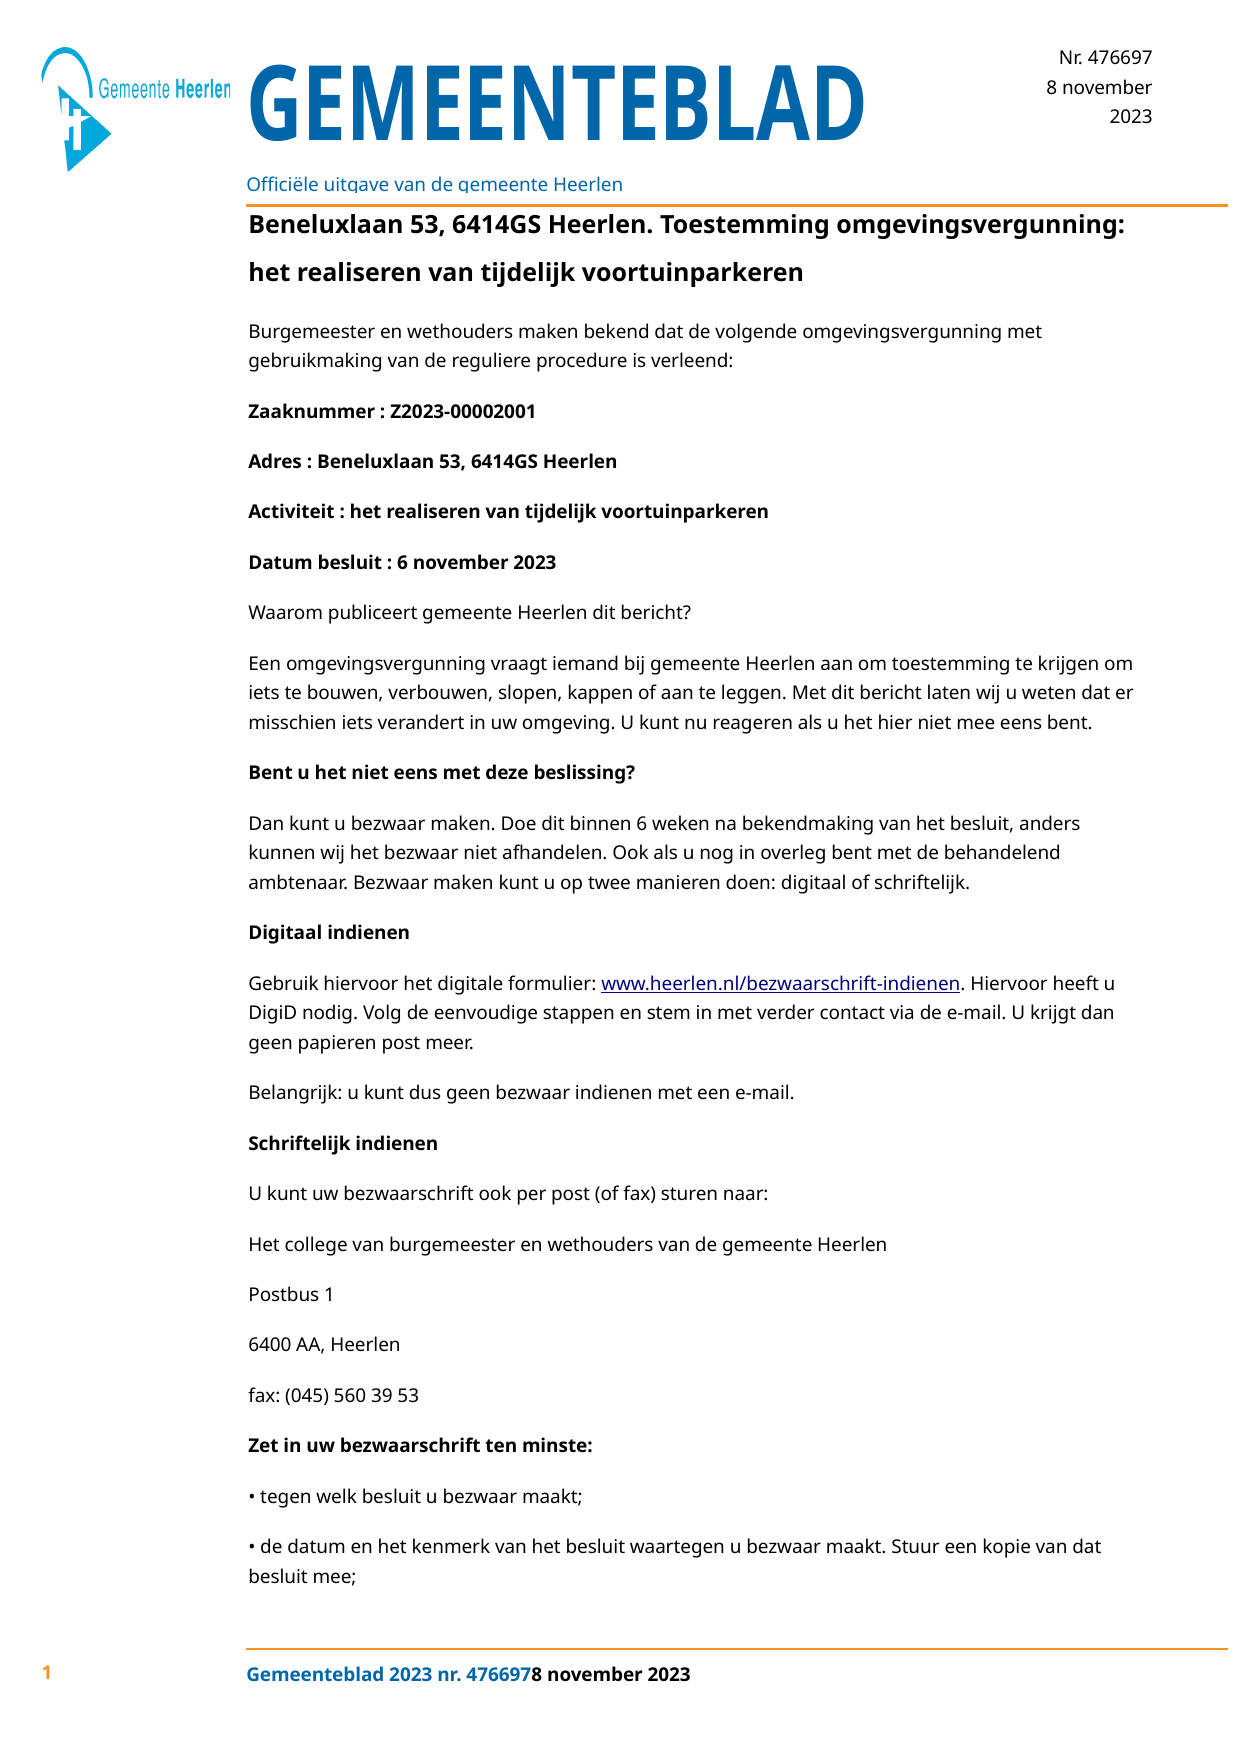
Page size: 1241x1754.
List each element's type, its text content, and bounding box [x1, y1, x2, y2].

text Waarom publiceert gemeente Heerlen dit bericht? [248, 599, 1152, 625]
text Datum besluit : 6 november 2023 [248, 549, 1152, 575]
text Burgemeester en wethouders maken bekend dat de volgende omgevingsvergunning met gebruikmaking van de reguliere procedure is verleend: [248, 318, 1152, 373]
picture [41, 47, 231, 172]
text Schriftelijk indienen [248, 1130, 1152, 1156]
text • tegen welk besluit u bezwaar maakt; [248, 1483, 1152, 1509]
text Postbus 1 [248, 1281, 1152, 1307]
text fax: (045) 560 39 53 [248, 1382, 1152, 1408]
text Belangrijk: u kunt dus geen bezwaar indienen met een e-mail. [248, 1079, 1152, 1105]
text Het college van burgemeester en wethouders van de gemeente Heerlen [248, 1231, 1152, 1257]
text U kunt uw bezwaarschrift ook per post (of fax) sturen naar: [248, 1180, 1152, 1206]
text Zaaknummer : Z2023-00002001 [248, 398, 1152, 424]
text Beneluxlaan 53, 6414GS Heerlen. Toestemming omgevingsvergunning: het realiseren van tijdelijk voortuinparkeren [248, 207, 1152, 288]
text Een omgevingsvergunning vraagt iemand bij gemeente Heerlen aan om toestemming te krijgen om iets te bouwen, verbouwen, slopen, kappen of aan te leggen. Met dit bericht laten wij u weten dat er misschien iets verandert in uw omgeving. U kunt nu reageren als u het hier niet mee eens bent. [248, 650, 1152, 735]
text Dan kunt u bezwaar maken. Doe dit binnen 6 weken na bekendmaking van het besluit, anders kunnen wij het bezwaar niet afhandelen. Ook als u nog in overleg bent met de behandelend ambtenaar. Bezwaar maken kunt u op twee manieren doen: digitaal of schriftelijk. [248, 810, 1152, 895]
picture [41, 47, 59, 70]
text • de datum en het kenmerk van het besluit waartegen u bezwaar maakt. Stuur een kopie van dat besluit mee; [248, 1533, 1152, 1589]
text Zet in uw bezwaarschrift ten minste: [248, 1432, 1152, 1458]
text Gebruik hiervoor het digitale formulier: www.heerlen.nl/bezwaarschrift-indienen. Hiervoor heeft u DigiD nodig. Volg de eenvoudige stappen en stem in met verder contact via de e-mail. U krijgt dan geen papieren post meer. [248, 970, 1152, 1055]
text Activiteit : het realiseren van tijdelijk voortuinparkeren [248, 499, 1152, 524]
text Digitaal indienen [248, 919, 1152, 945]
text Adres : Beneluxlaan 53, 6414GS Heerlen [248, 448, 1152, 474]
text Bent u het niet eens met deze beslissing? [248, 759, 1152, 785]
text 6400 AA, Heerlen [248, 1332, 1152, 1357]
